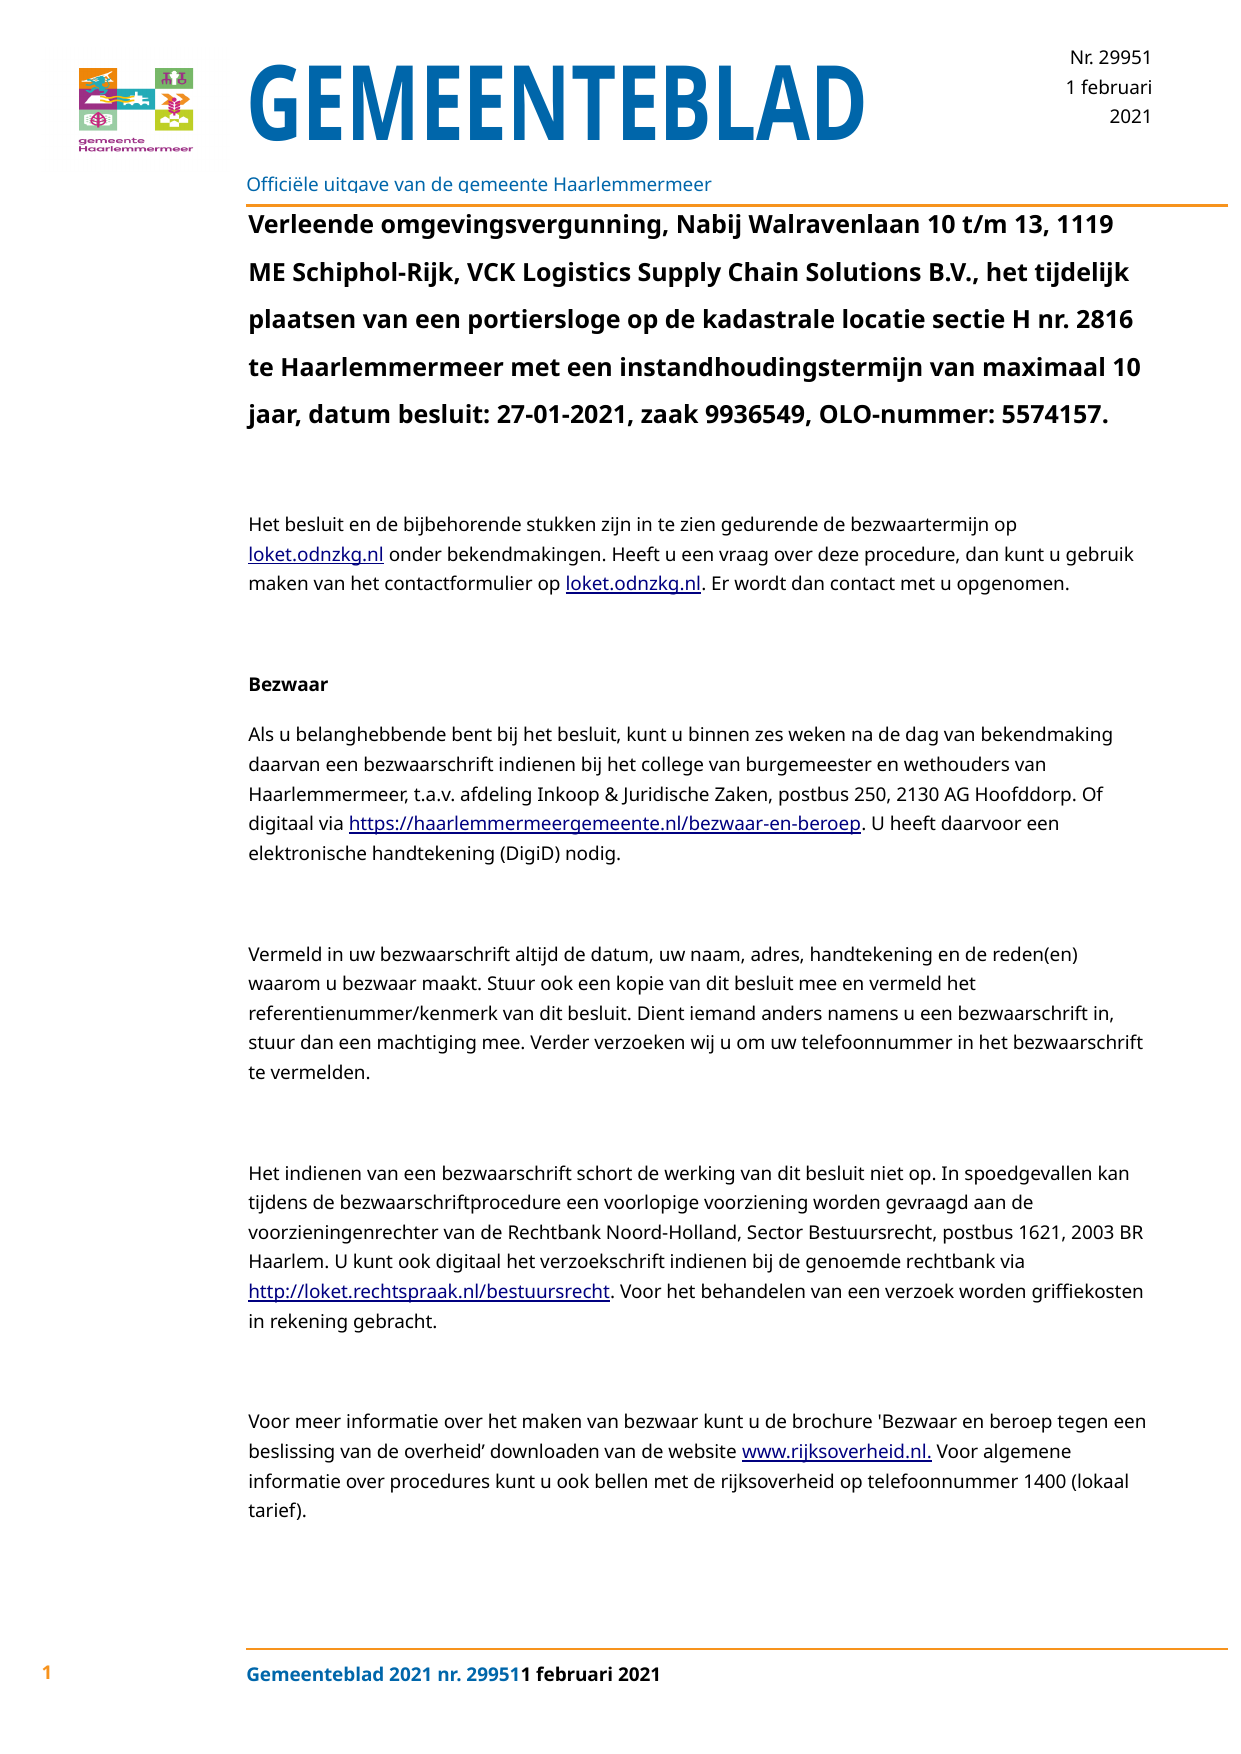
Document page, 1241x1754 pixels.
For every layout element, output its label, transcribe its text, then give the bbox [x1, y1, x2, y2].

text Het besluit en de bijbehorende stukken zijn in te zien gedurende de bezwaartermijn op loket.odnzkg.nl onder bekendmakingen. Heeft u een vraag over deze procedure, dan kunt u gebruik maken van het contactformulier op loket.odnzkg.nl. Er wordt dan contact met u opgenomen. [248, 511, 1152, 596]
text Als u belanghebbende bent bij het besluit, kunt u binnen zes weken na de dag van bekendmaking daarvan een bezwaarschrift indienen bij het college van burgemeester en wethouders van Haarlemmermeer, t.a.v. afdeling Inkoop & Juridische Zaken, postbus 250, 2130 AG Hoofddorp. Of digitaal via https://haarlemmermeergemeente.nl/bezwaar-en-beroep. U heeft daarvoor een elektronische handtekening (DigiD) nodig. [248, 722, 1152, 866]
text Bezwaar [248, 671, 1152, 697]
text Het indienen van een bezwaarschrift schort de werking van dit besluit niet op. In spoedgevallen kan tijdens de bezwaarschriftprocedure een voorlopige voorziening worden gevraagd aan de voorzieningenrechter van de Rechtbank Noord-Holland, Sector Bestuursrecht, postbus 1621, 2003 BR Haarlem. U kunt ook digitaal het verzoekschrift indienen bij de genoemde rechtbank via http://loket.rechtspraak.nl/bestuursrecht. Voor het behandelen van een verzoek worden griffiekosten in rekening gebracht. [248, 1160, 1152, 1333]
text Verleende omgevingsvergunning, Nabij Walravenlaan 10 t/m 13, 1119 ME Schiphol-Rijk, VCK Logistics Supply Chain Solutions B.V., het tijdelijk plaatsen van een portiersloge op de kadastrale locatie sectie H nr. 2816 te Haarlemmermeer met een instandhoudingstermijn van maximaal 10 jaar, datum besluit: 27-01-2021, zaak 9936549, OLO-nummer: 5574157. [248, 207, 1152, 431]
text Vermeld in uw bezwaarschrift altijd de datum, uw naam, adres, handtekening en de reden(en) waarom u bezwaar maakt. Stuur ook een kopie van dit besluit mee en vermeld het referentienummer/kenmerk van dit besluit. Dient iemand anders namens u een bezwaarschrift in, stuur dan een machtiging mee. Verder verzoeken wij u om uw telefoonnummer in het bezwaarschrift te vermelden. [248, 941, 1152, 1085]
picture [41, 47, 231, 172]
text Voor meer informatie over het maken van bezwaar kunt u de brochure 'Bezwaar en beroep tegen een beslissing van de overheid’ downloaden van de website www.rijksoverheid.nl. Voor algemene informatie over procedures kunt u ook bellen met de rijksoverheid op telefoonnummer 1400 (lokaal tarief). [248, 1409, 1152, 1523]
